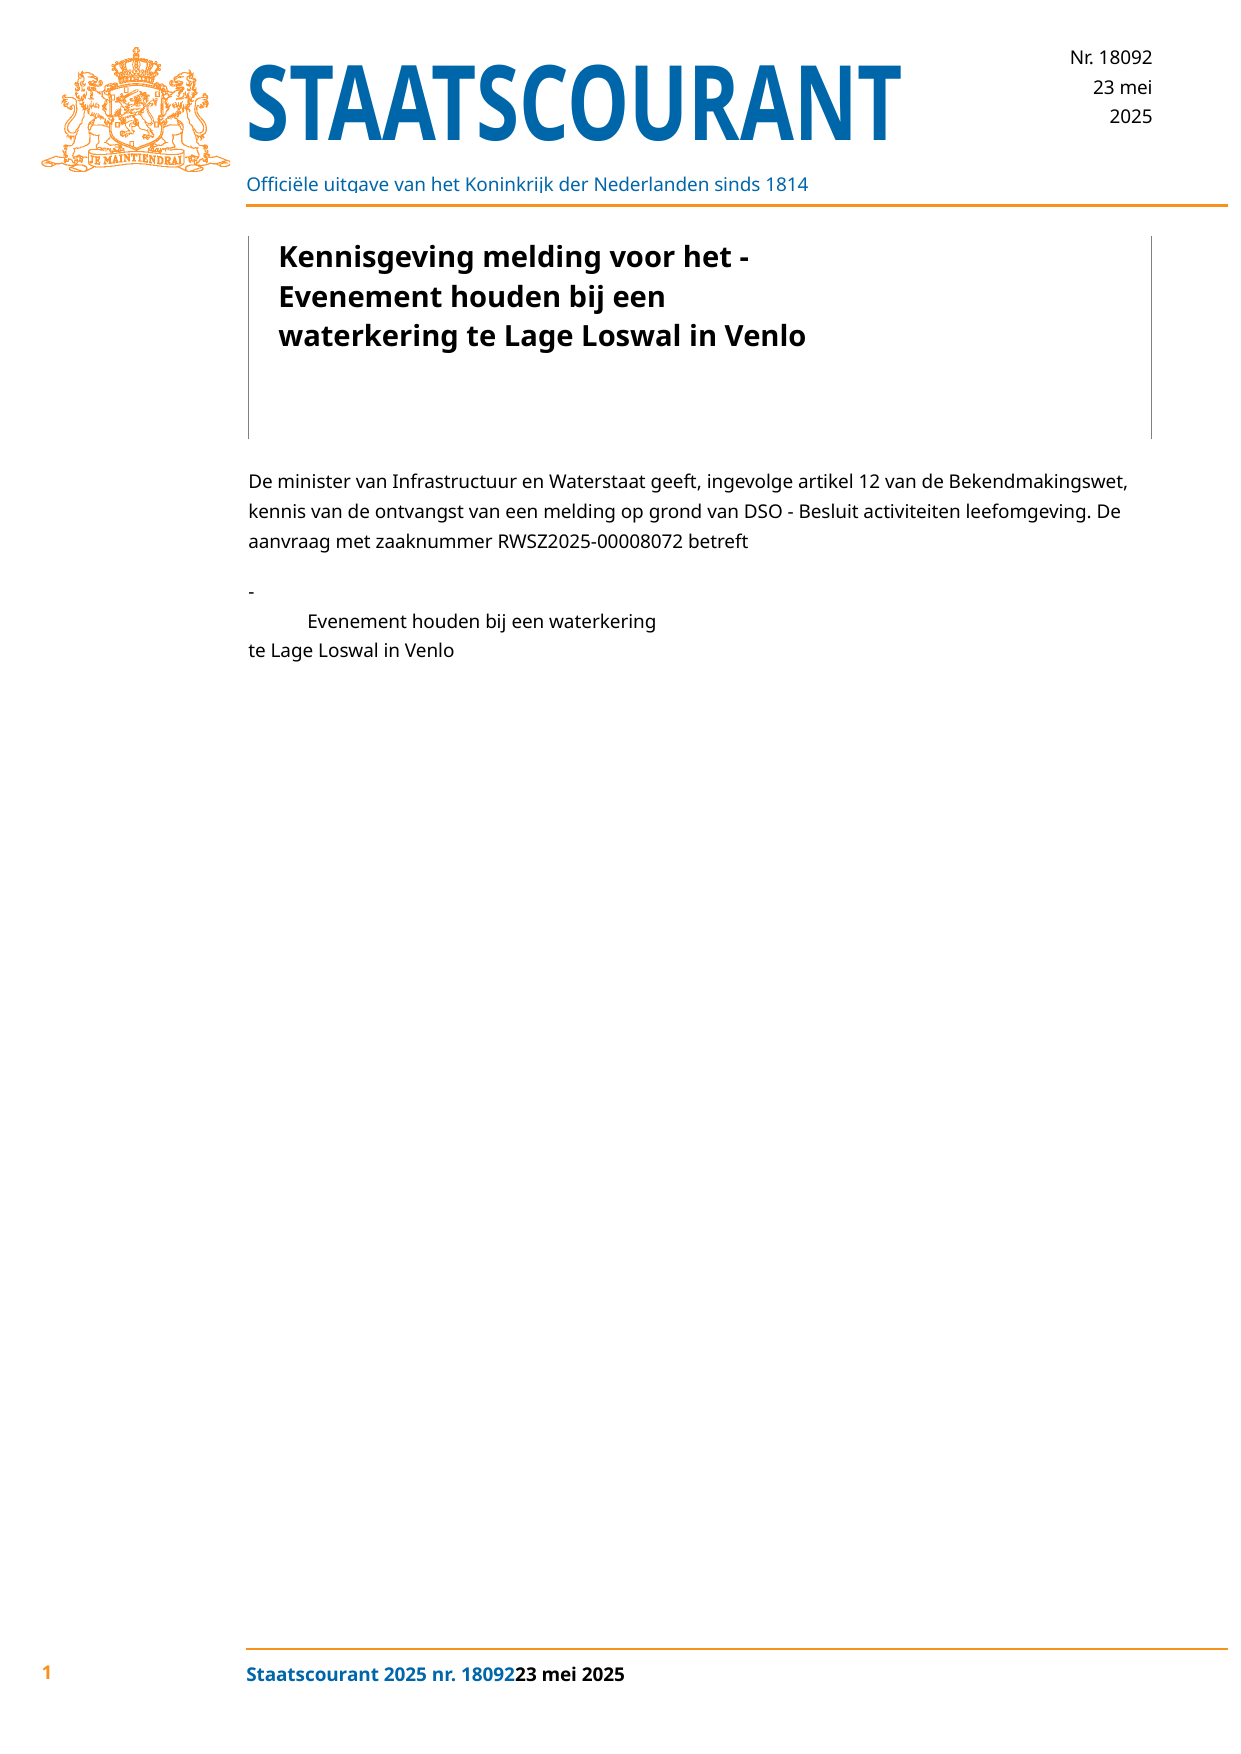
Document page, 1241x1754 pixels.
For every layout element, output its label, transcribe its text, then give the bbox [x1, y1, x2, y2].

table_header Kennisgeving melding voor het -Evenement houden bij een waterkering te Lage Loswal in Venlo [249, 236, 850, 439]
table_header [1090, 236, 1151, 413]
text De minister van Infrastructuur en Waterstaat geeft, ingevolge artikel 12 van de Bekendmakingswet, kennis van de ontvangst van een melding op grond van DSO - Besluit activiteiten leefomgeving. De aanvraag met zaaknummer RWSZ2025-00008072 betreft [248, 469, 1152, 553]
table_header [850, 236, 912, 413]
table_header [850, 414, 1151, 439]
picture [912, 236, 1090, 414]
text te Lage Loswal in Venlo [248, 637, 1152, 663]
picture [41, 47, 231, 172]
list Evenement houden bij een waterkering [248, 608, 1152, 633]
